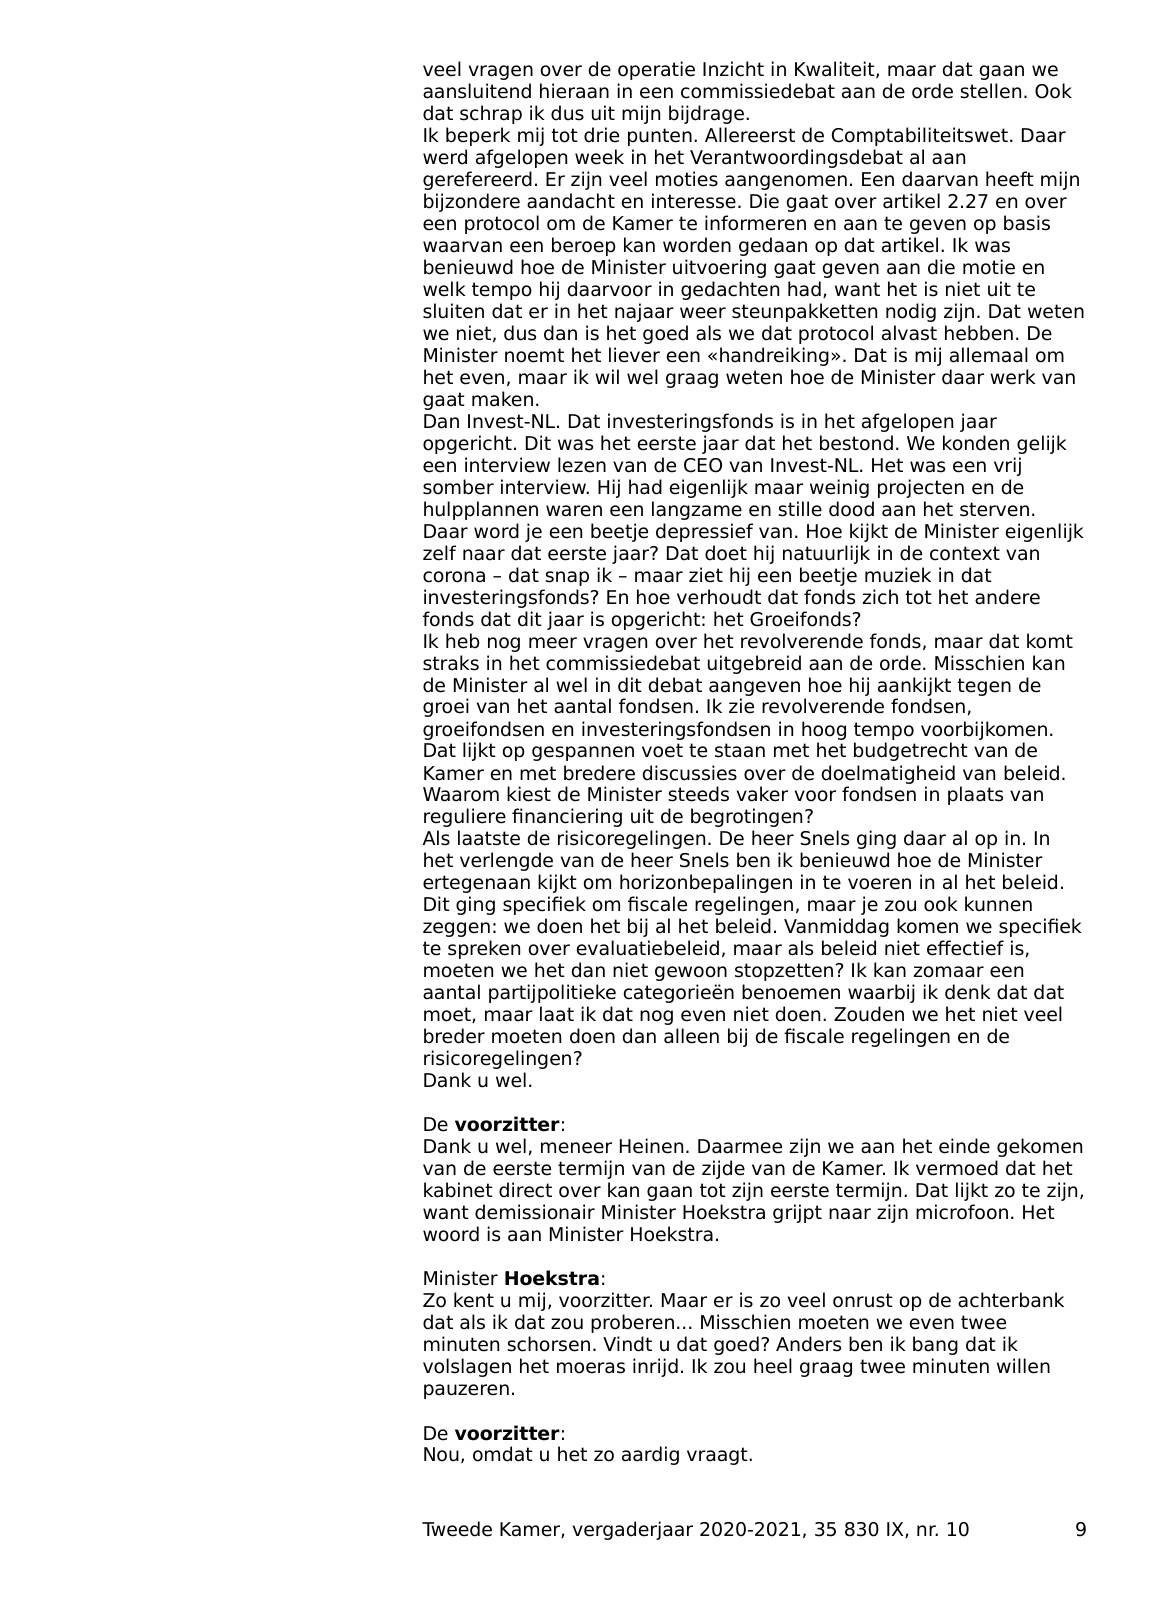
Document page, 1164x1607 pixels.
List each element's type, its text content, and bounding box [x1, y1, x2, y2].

text Minister Hoekstra: [422, 1268, 1087, 1290]
text Ik beperk mij tot drie punten. Allereerst de Comptabiliteitswet. Daar werd afgelopen week in het Verantwoordingsdebat al aan gerefereerd. Er zijn veel moties aangenomen. Een daarvan heeft mijn bijzondere aandacht en interesse. Die gaat over artikel 2.27 en over een protocol om de Kamer te informeren en aan te geven op basis waarvan een beroep kan worden gedaan op dat artikel. Ik was benieuwd hoe de Minister uitvoering gaat geven aan die motie en welk tempo hij daarvoor in gedachten had, want het is niet uit te sluiten dat er in het najaar weer steunpakketten nodig zijn. Dat weten we niet, dus dan is het goed als we dat protocol alvast hebben. De Minister noemt het liever een «handreiking». Dat is mij allemaal om het even, maar ik wil wel graag weten hoe de Minister daar werk van gaat maken. [422, 125, 1087, 411]
text Als laatste de risicoregelingen. De heer Snels ging daar al op in. In het verlengde van de heer Snels ben ik benieuwd hoe de Minister ertegenaan kijkt om horizonbepalingen in te voeren in al het beleid. Dit ging specifiek om fiscale regelingen, maar je zou ook kunnen zeggen: we doen het bij al het beleid. Vanmiddag komen we specifiek te spreken over evaluatiebeleid, maar als beleid niet effectief is, moeten we het dan niet gewoon stopzetten? Ik kan zomaar een aantal partijpolitieke categorieën benoemen waarbij ik denk dat dat moet, maar laat ik dat nog even niet doen. Zouden we het niet veel breder moeten doen dan alleen bij de fiscale regelingen en de risicoregelingen? [422, 828, 1087, 1070]
text Dank u wel. [422, 1070, 1087, 1092]
text Zo kent u mij, voorzitter. Maar er is zo veel onrust op de achterbank dat als ik dat zou proberen... Misschien moeten we even twee minuten schorsen. Vindt u dat goed? Anders ben ik bang dat ik volslagen het moeras inrijd. Ik zou heel graag twee minuten willen pauzeren. [422, 1290, 1087, 1400]
text veel vragen over de operatie Inzicht in Kwaliteit, maar dat gaan we aansluitend hieraan in een commissiedebat aan de orde stellen. Ook dat schrap ik dus uit mijn bijdrage. [422, 59, 1087, 125]
text Dank u wel, meneer Heinen. Daarmee zijn we aan het einde gekomen van de eerste termijn van de zijde van de Kamer. Ik vermoed dat het kabinet direct over kan gaan tot zijn eerste termijn. Dat lijkt zo te zijn, want demissionair Minister Hoekstra grijpt naar zijn microfoon. Het woord is aan Minister Hoekstra. [422, 1136, 1087, 1246]
text Ik heb nog meer vragen over het revolverende fonds, maar dat komt straks in het commissiedebat uitgebreid aan de orde. Misschien kan de Minister al wel in dit debat aangeven hoe hij aankijkt tegen de groei van het aantal fondsen. Ik zie revolverende fondsen, groeifondsen en investeringsfondsen in hoog tempo voorbijkomen. Dat lijkt op gespannen voet te staan met het budgetrecht van de Kamer en met bredere discussies over de doelmatigheid van beleid. Waarom kiest de Minister steeds vaker voor fondsen in plaats van reguliere financiering uit de begrotingen? [422, 631, 1087, 828]
text De voorzitter: [422, 1422, 1087, 1444]
text De voorzitter: [422, 1114, 1087, 1136]
text Dan Invest-NL. Dat investeringsfonds is in het afgelopen jaar opgericht. Dit was het eerste jaar dat het bestond. We konden gelijk een interview lezen van de CEO van Invest-NL. Het was een vrij somber interview. Hij had eigenlijk maar weinig projecten en de hulpplannen waren een langzame en stille dood aan het sterven. Daar word je een beetje depressief van. Hoe kijkt de Minister eigenlijk zelf naar dat eerste jaar? Dat doet hij natuurlijk in de context van corona – dat snap ik – maar ziet hij een beetje muziek in dat investeringsfonds? En hoe verhoudt dat fonds zich tot het andere fonds dat dit jaar is opgericht: het Groeifonds? [422, 411, 1087, 631]
text Nou, omdat u het zo aardig vraagt. [422, 1444, 1087, 1466]
